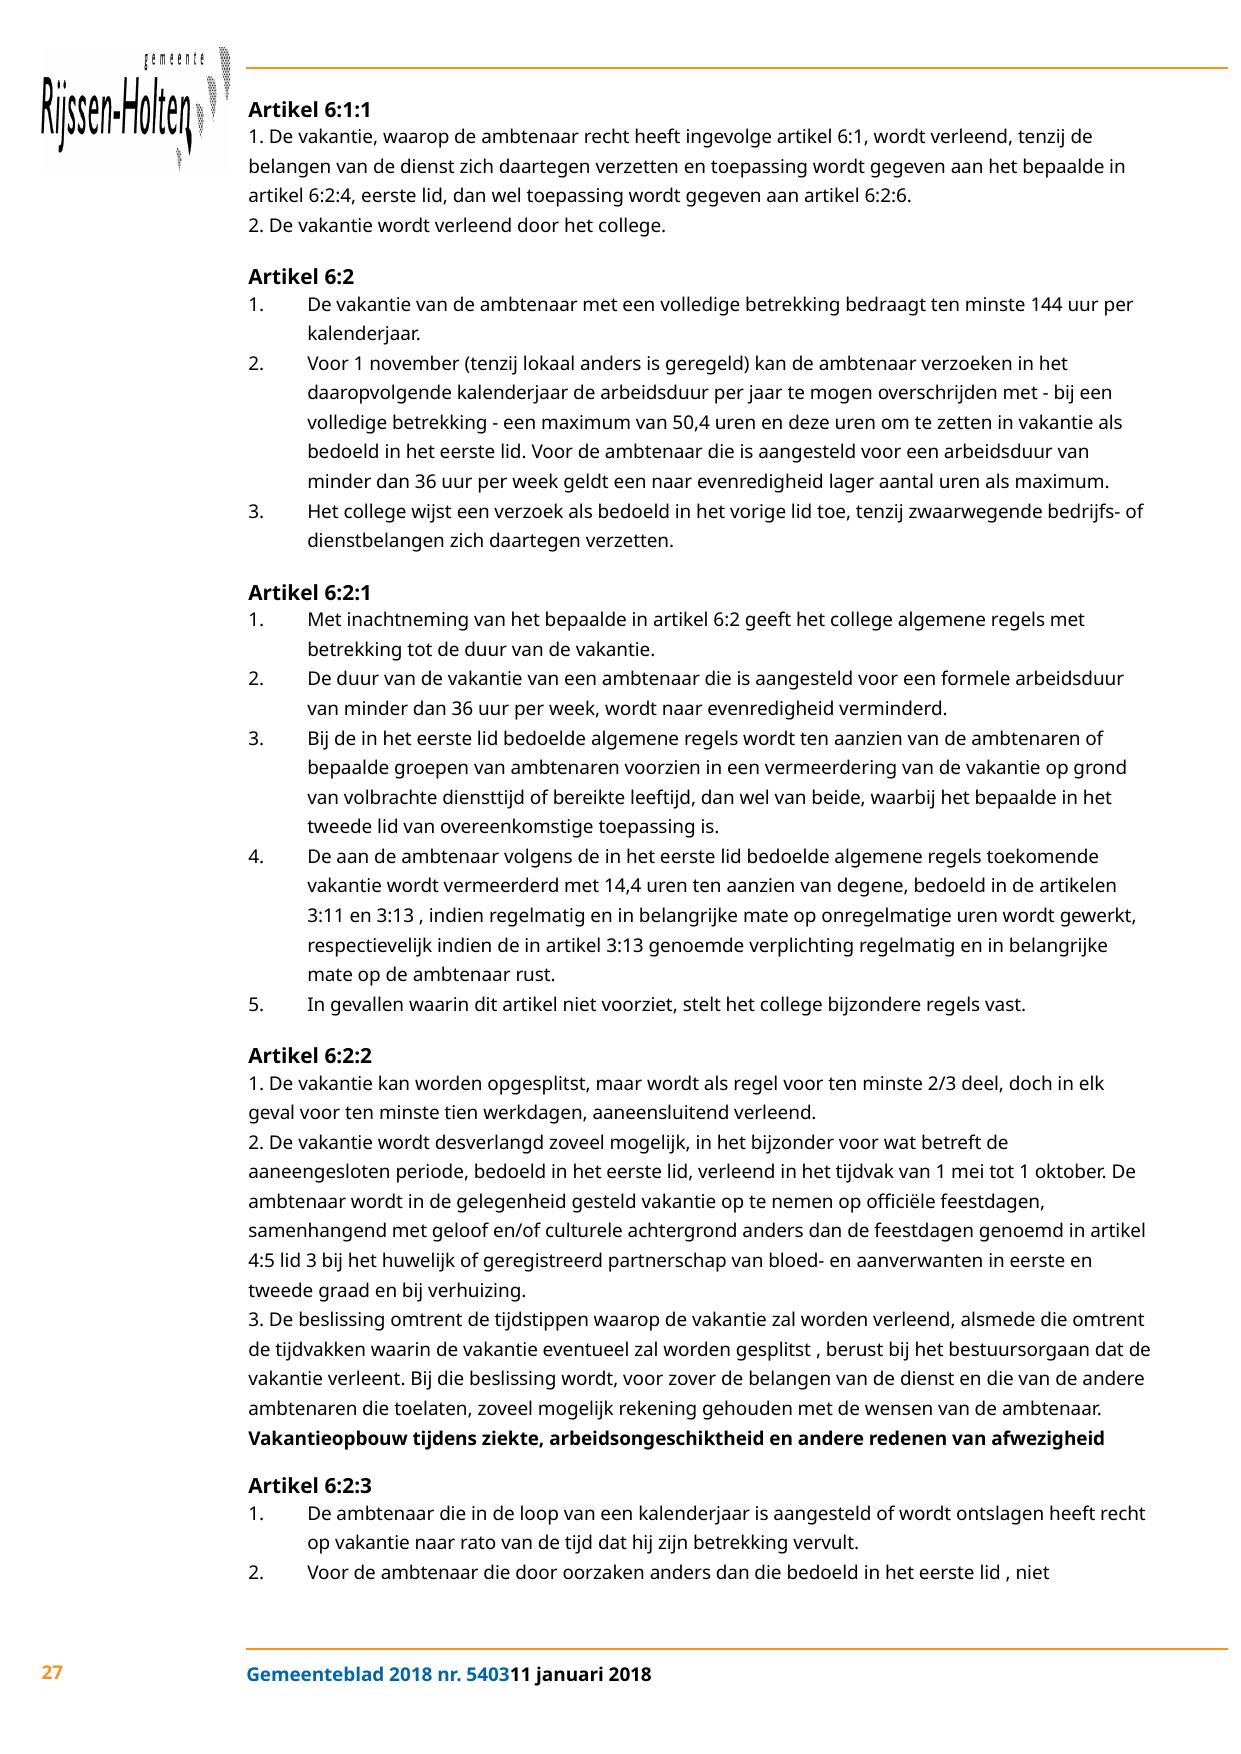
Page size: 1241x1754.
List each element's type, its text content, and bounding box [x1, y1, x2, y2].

list In gevallen waarin dit artikel niet voorziet, stelt het college bijzondere regels vast. [248, 991, 1152, 1017]
list Voor de ambtenaar die door oorzaken anders dan die bedoeld in het eerste lid , niet [248, 1559, 1152, 1585]
list De duur van de vakantie van een ambtenaar die is aangesteld voor een formele arbeidsduur van minder dan 36 uur per week, wordt naar evenredigheid verminderd. [248, 666, 1152, 721]
text 2. De vakantie wordt desverlangd zoveel mogelijk, in het bijzonder voor wat betreft de aaneengesloten periode, bedoeld in het eerste lid, verleend in het tijdvak van 1 mei tot 1 oktober. De ambtenaar wordt in de gelegenheid gesteld vakantie op te nemen op officiële feestdagen, samenhangend met geloof en/of culturele achtergrond anders dan de feestdagen genoemd in artikel 4:5 lid 3 bij het huwelijk of geregistreerd partnerschap van bloed- en aanverwanten in eerste en tweede graad en bij verhuizing. [248, 1129, 1152, 1303]
text 3. De beslissing omtrent de tijdstippen waarop de vakantie zal worden verleend, alsmede die omtrent de tijdvakken waarin de vakantie eventueel zal worden gesplitst , berust bij het bestuursorgaan dat de vakantie verleent. Bij die beslissing wordt, voor zover de belangen van de dienst en die van de andere ambtenaren die toelaten, zoveel mogelijk rekening gehouden met de wensen van de ambtenaar. [248, 1306, 1152, 1421]
text Artikel 6:2:1 [248, 578, 1152, 606]
text 1. De vakantie, waarop de ambtenaar recht heeft ingevolge artikel 6:1, wordt verleend, tenzij de belangen van de dienst zich daartegen verzetten en toepassing wordt gegeven aan het bepaalde in artikel 6:2:4, eerste lid, dan wel toepassing wordt gegeven aan artikel 6:2:6. [248, 123, 1152, 208]
list Met inachtneming van het bepaalde in artikel 6:2 geeft het college algemene regels met betrekking tot de duur van de vakantie. [248, 606, 1152, 662]
text Artikel 6:1:1 [248, 95, 1152, 123]
list Voor 1 november (tenzij lokaal anders is geregeld) kan de ambtenaar verzoeken in het daaropvolgende kalenderjaar de arbeidsduur per jaar te mogen overschrijden met - bij een volledige betrekking - een maximum van 50,4 uren en deze uren om te zetten in vakantie als bedoeld in het eerste lid. Voor de ambtenaar die is aangesteld voor een arbeidsduur van minder dan 36 uur per week geldt een naar evenredigheid lager aantal uren als maximum. [248, 350, 1152, 494]
text Vakantieopbouw tijdens ziekte, arbeidsongeschiktheid en andere redenen van afwezigheid [248, 1425, 1152, 1451]
list Bij de in het eerste lid bedoelde algemene regels wordt ten aanzien van de ambtenaren of bepaalde groepen van ambtenaren voorzien in een vermeerdering van de vakantie op grond van volbrachte diensttijd of bereikte leeftijd, dan wel van beide, waarbij het bepaalde in het tweede lid van overeenkomstige toepassing is. [248, 725, 1152, 839]
text 1. De vakantie kan worden opgesplitst, maar wordt als regel voor ten minste 2/3 deel, doch in elk geval voor ten minste tien werkdagen, aaneensluitend verleend. [248, 1070, 1152, 1125]
list De aan de ambtenaar volgens de in het eerste lid bedoelde algemene regels toekomende vakantie wordt vermeerderd met 14,4 uren ten aanzien van degene, bedoeld in de artikelen 3:11 en 3:13 , indien regelmatig en in belangrijke mate op onregelmatige uren wordt gewerkt, respectievelijk indien de in artikel 3:13 genoemde verplichting regelmatig en in belangrijke mate op de ambtenaar rust. [248, 843, 1152, 987]
list De ambtenaar die in de loop van een kalenderjaar is aangesteld of wordt ontslagen heeft recht op vakantie naar rato van de tijd dat hij zijn betrekking vervult. [248, 1500, 1152, 1555]
picture [41, 47, 231, 172]
text Artikel 6:2:2 [248, 1041, 1152, 1070]
text 2. De vakantie wordt verleend door het college. [248, 212, 1152, 238]
text Artikel 6:2:3 [248, 1471, 1152, 1500]
list De vakantie van de ambtenaar met een volledige betrekking bedraagt ten minste 144 uur per kalenderjaar. [248, 291, 1152, 346]
text Artikel 6:2 [248, 262, 1152, 291]
list Het college wijst een verzoek als bedoeld in het vorige lid toe, tenzij zwaarwegende bedrijfs- of dienstbelangen zich daartegen verzetten. [248, 498, 1152, 553]
